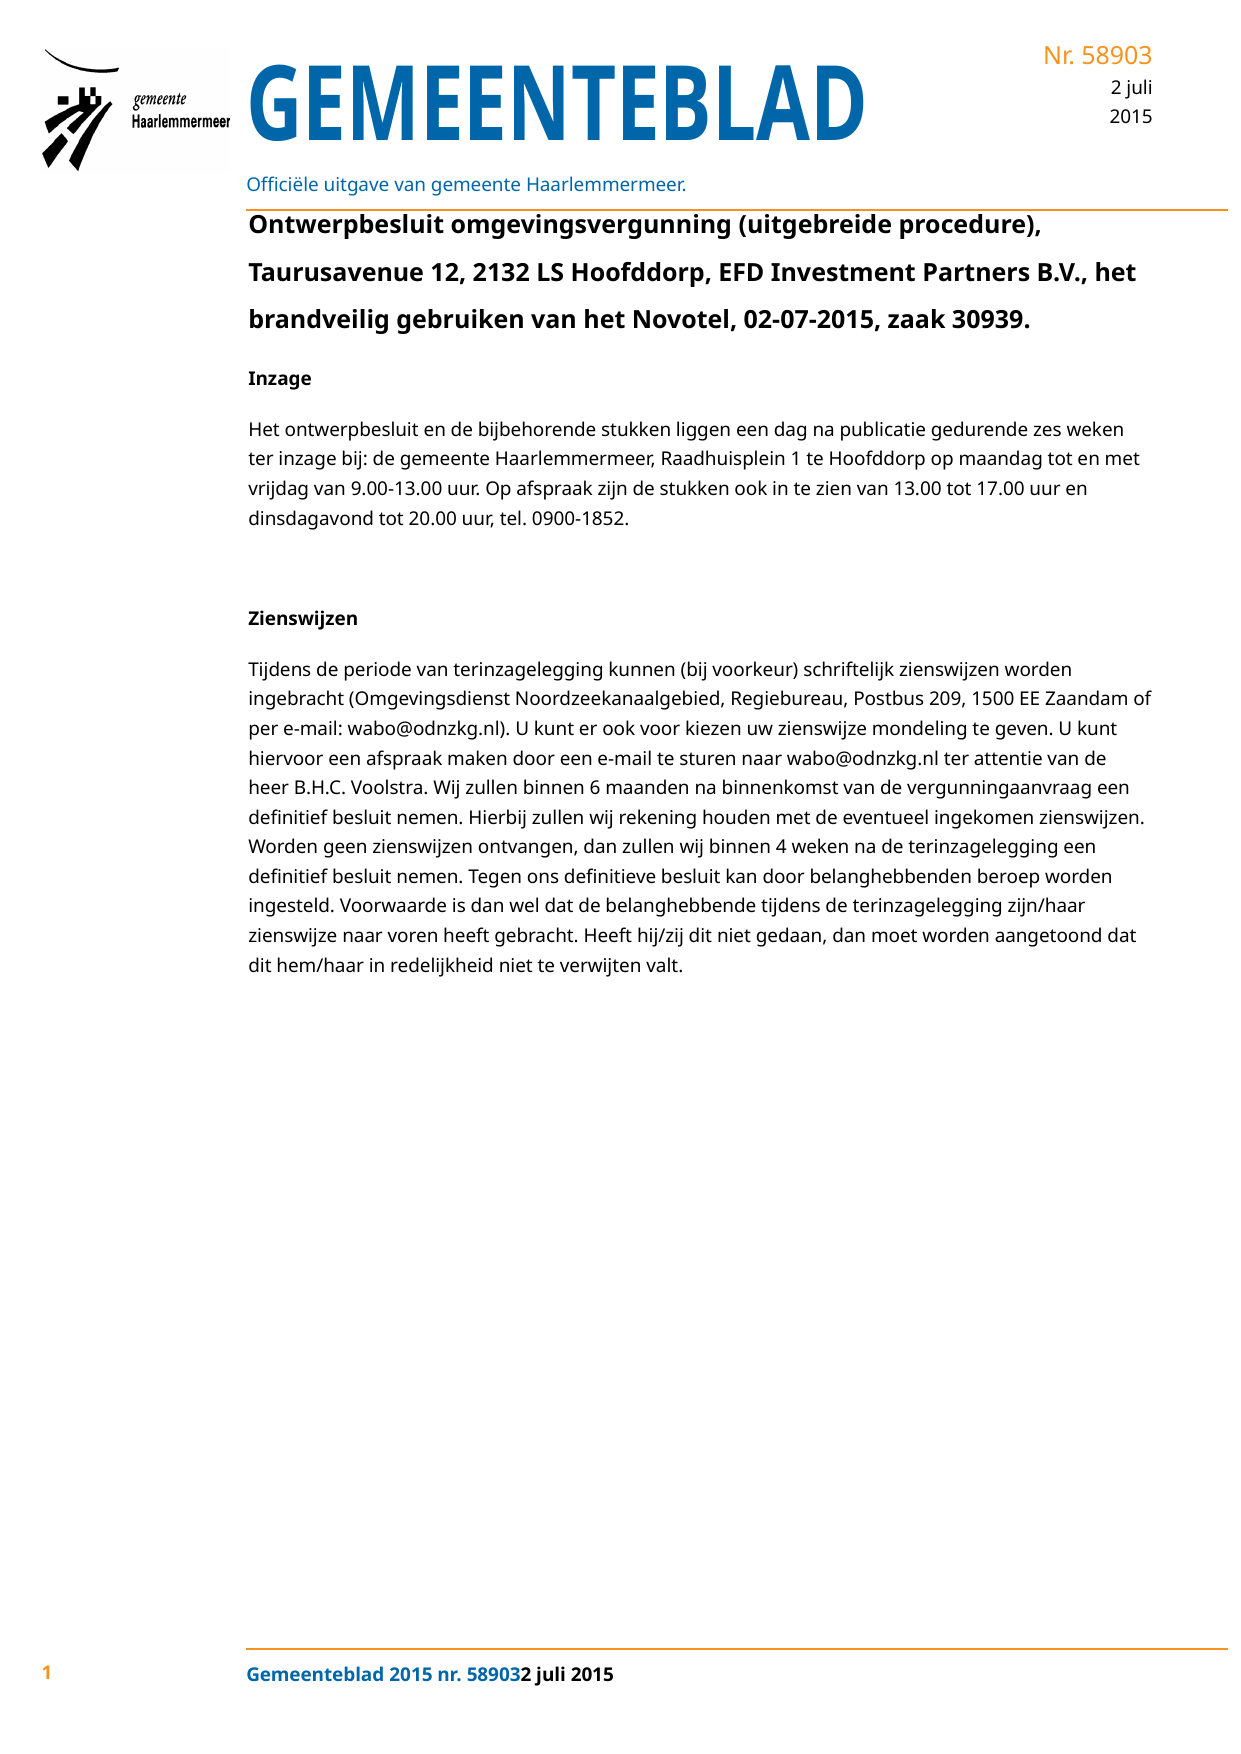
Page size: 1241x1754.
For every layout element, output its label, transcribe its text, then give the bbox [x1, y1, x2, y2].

text Ontwerpbesluit omgevingsvergunning (uitgebreide procedure), Taurusavenue 12, 2132 LS Hoofddorp, EFD Investment Partners B.V., het brandveilig gebruiken van het Novotel, 02-07-2015, zaak 30939. [248, 211, 1152, 336]
text Het ontwerpbesluit en de bijbehorende stukken liggen een dag na publicatie gedurende zes weken ter inzage bij: de gemeente Haarlemmermeer, Raadhuisplein 1 te Hoofddorp op maandag tot en met vrijdag van 9.00-13.00 uur. Op afspraak zijn de stukken ook in te zien van 13.00 tot 17.00 uur en dinsdagavond tot 20.00 uur, tel. 0900-1852. [248, 416, 1152, 530]
text Zienswijzen [248, 606, 1152, 631]
text Tijdens de periode van terinzagelegging kunnen (bij voorkeur) schriftelijk zienswijzen worden ingebracht (Omgevingsdienst Noordzeekanaalgebied, Regiebureau, Postbus 209, 1500 EE Zaandam of per e-mail: wabo@odnzkg.nl). U kunt er ook voor kiezen uw zienswijze mondeling te geven. U kunt hiervoor een afspraak maken door een e-mail te sturen naar wabo@odnzkg.nl ter attentie van de heer B.H.C. Voolstra. Wij zullen binnen 6 maanden na binnenkomst van de vergunningaanvraag een definitief besluit nemen. Hierbij zullen wij rekening houden met de eventueel ingekomen zienswijzen. Worden geen zienswijzen ontvangen, dan zullen wij binnen 4 weken na de terinzagelegging een definitief besluit nemen. Tegen ons definitieve besluit kan door belanghebbenden beroep worden ingesteld. Voorwaarde is dan wel dat de belanghebbende tijdens de terinzagelegging zijn/haar zienswijze naar voren heeft gebracht. Heeft hij/zij dit niet gedaan, dan moet worden aangetoond dat dit hem/haar in redelijkheid niet te verwijten valt. [248, 656, 1152, 977]
picture [41, 47, 231, 172]
text Inzage [248, 366, 1152, 391]
